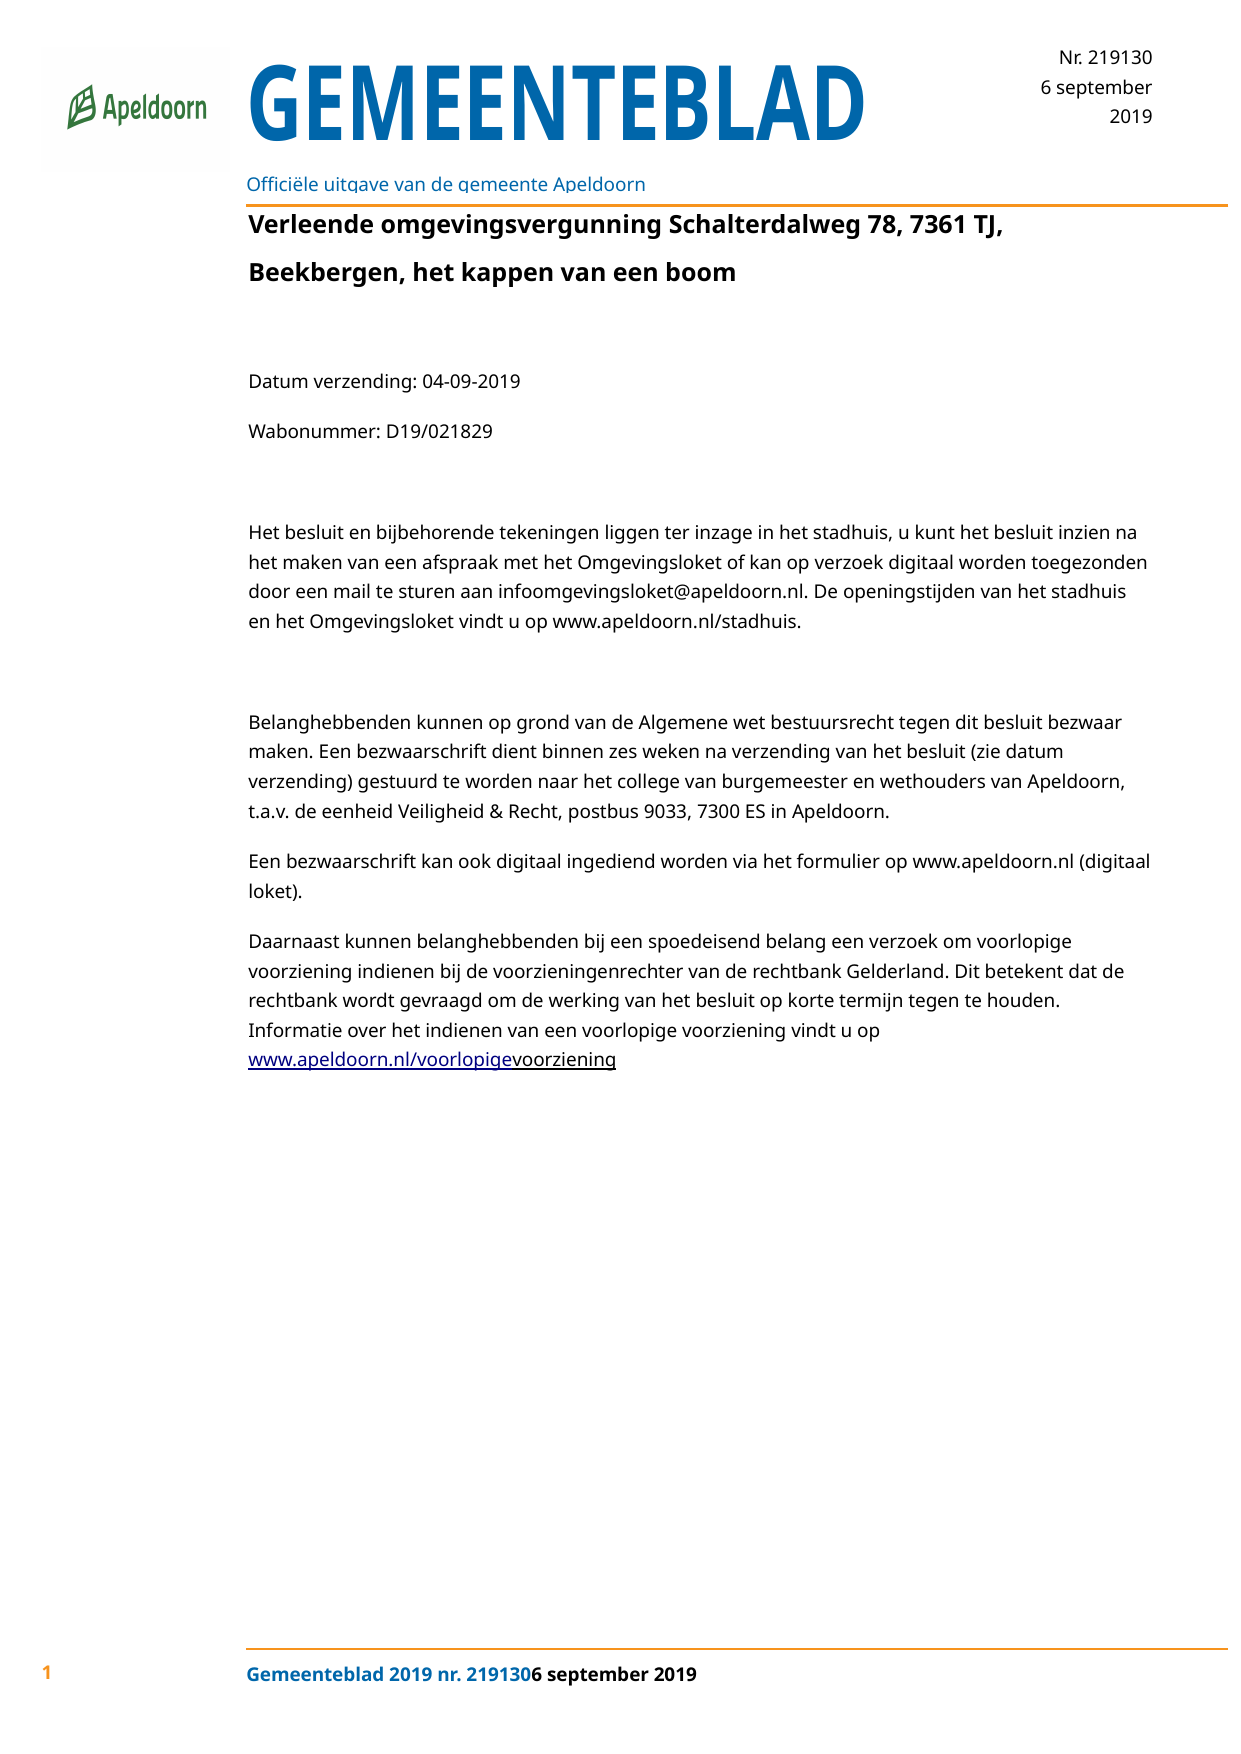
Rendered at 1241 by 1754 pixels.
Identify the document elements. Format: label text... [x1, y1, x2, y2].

text Datum verzending: 04-09-2019 [248, 368, 1152, 394]
text Daarnaast kunnen belanghebbenden bij een spoedeisend belang een verzoek om voorlopige voorziening indienen bij de voorzieningenrechter van de rechtbank Gelderland. Dit betekent dat de rechtbank wordt gevraagd om de werking van het besluit op korte termijn tegen te houden. Informatie over het indienen van een voorlopige voorziening vindt u op www.apeldoorn.nl/voorlopigevoorziening [248, 928, 1152, 1072]
text Het besluit en bijbehorende tekeningen liggen ter inzage in het stadhuis, u kunt het besluit inzien na het maken van een afspraak met het Omgevingsloket of kan op verzoek digitaal worden toegezonden door een mail te sturen aan infoomgevingsloket@apeldoorn.nl. De openingstijden van het stadhuis en het Omgevingsloket vindt u op www.apeldoorn.nl/stadhuis. [248, 519, 1152, 634]
text Verleende omgevingsvergunning Schalterdalweg 78, 7361 TJ, Beekbergen, het kappen van een boom [248, 207, 1152, 288]
text Belanghebbenden kunnen op grond van de Algemene wet bestuursrecht tegen dit besluit bezwaar maken. Een bezwaarschrift dient binnen zes weken na verzending van het besluit (zie datum verzending) gestuurd te worden naar het college van burgemeester en wethouders van Apeldoorn, t.a.v. de eenheid Veiligheid & Recht, postbus 9033, 7300 ES in Apeldoorn. [248, 709, 1152, 824]
text Een bezwaarschrift kan ook digitaal ingediend worden via het formulier op www.apeldoorn.nl (digitaal loket). [248, 848, 1152, 904]
picture [41, 47, 231, 172]
text Wabonummer: D19/021829 [248, 419, 1152, 444]
